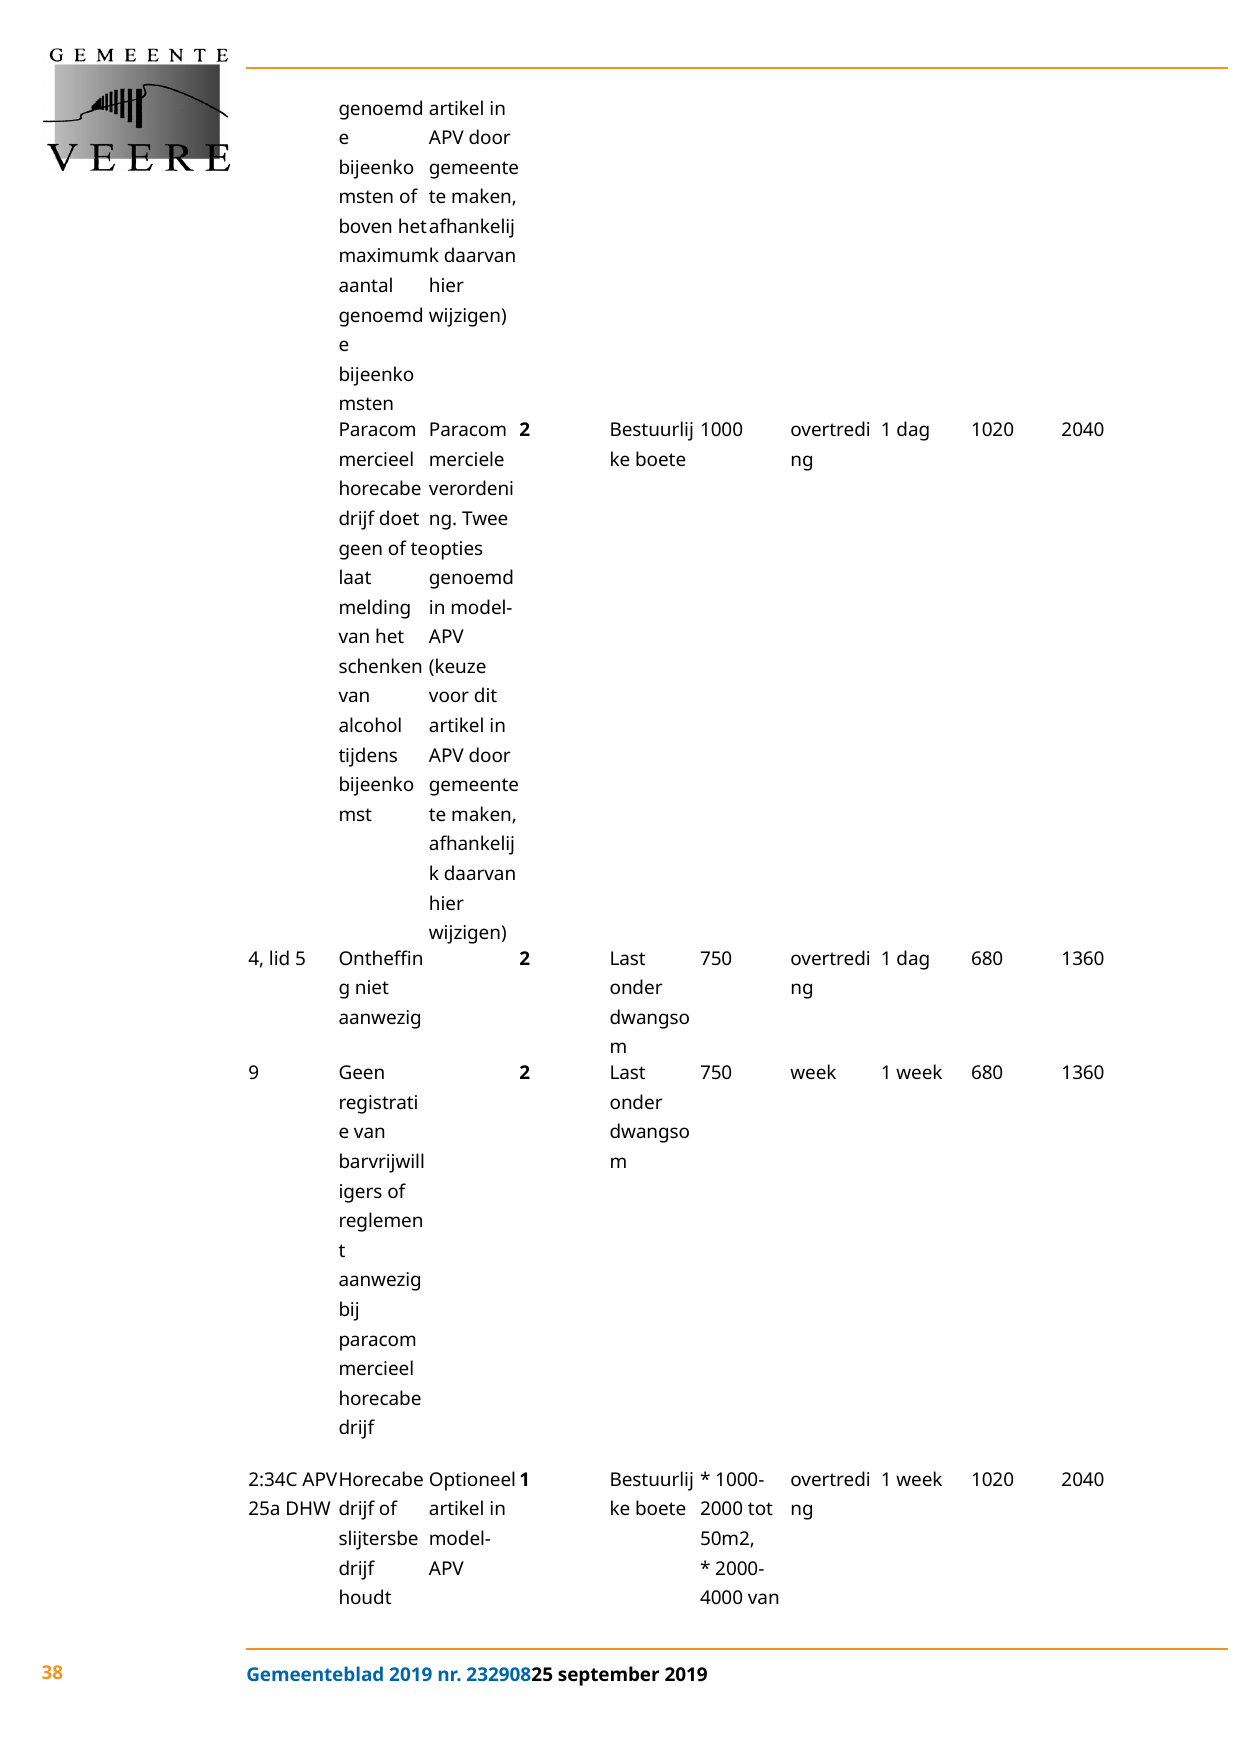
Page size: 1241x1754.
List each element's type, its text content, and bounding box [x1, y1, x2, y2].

table_cell overtreding [790, 1466, 881, 1610]
table_cell [338, 1440, 429, 1466]
table_cell 680 [971, 1060, 1061, 1440]
table_cell [971, 1440, 1061, 1466]
table_cell 2040 [1061, 1466, 1152, 1610]
table_cell 680 [971, 945, 1061, 1059]
table_cell 1 dag [881, 945, 971, 1059]
table_cell [700, 1440, 790, 1466]
table_cell Paracommercieel horecabedrijf doet geen of te laat melding van het schenken van alcohol tijdens bijeenkomst [338, 416, 429, 945]
table_cell 1020 [971, 416, 1061, 945]
table_cell Horecabedrijf of slijtersbedrijf houdt [338, 1466, 429, 1610]
table_cell 1 dag [881, 416, 971, 945]
table_cell overtreding [790, 945, 881, 1059]
table_cell [971, 95, 1061, 416]
table_cell 1 week [881, 1060, 971, 1440]
table_cell Last onder dwangsom [609, 945, 700, 1059]
table_cell 1360 [1061, 1060, 1152, 1440]
table_cell [519, 95, 609, 416]
table_cell week [790, 1060, 881, 1440]
table_cell [429, 945, 519, 1059]
table_cell [790, 1440, 881, 1466]
table_cell 4, lid 5 [248, 945, 338, 1059]
table_cell [790, 95, 881, 416]
table_cell Paracommerciele verordening. Twee opties genoemd in model-APV (keuze voor dit artikel in APV door gemeente te maken, afhankelijk daarvan hier wijzigen) [429, 416, 519, 945]
table_cell [248, 416, 338, 945]
table_cell [248, 95, 338, 416]
table_cell Last onder dwangsom [609, 1060, 700, 1440]
table_cell 750 [700, 1060, 790, 1440]
table_cell overtreding [790, 416, 881, 945]
table_cell 1360 [1061, 945, 1152, 1059]
table_cell [429, 1440, 519, 1466]
table_cell 2040 [1061, 416, 1152, 945]
table_cell Geen registratie van barvrijwilligers of reglement aanwezig bij paracommercieel horecabedrijf [338, 1060, 429, 1440]
table_cell [1061, 95, 1152, 416]
table_cell 1 [519, 1466, 609, 1610]
table_cell Bestuurlijke boete [609, 416, 700, 945]
table_cell [700, 95, 790, 416]
table_cell 2 [519, 945, 609, 1059]
table_cell [1061, 1440, 1152, 1466]
table_cell [881, 95, 971, 416]
table_cell [881, 1440, 971, 1466]
table_cell 750 [700, 945, 790, 1059]
table_cell [429, 1060, 519, 1440]
table_cell [609, 95, 700, 416]
table_cell Ontheffing niet aanwezig [338, 945, 429, 1059]
table_cell 2 [519, 1060, 609, 1440]
table_cell 1020 [971, 1466, 1061, 1610]
table_cell [609, 1440, 700, 1466]
table_cell * 1000-2000 tot 50m2, * 2000-4000 van [700, 1466, 790, 1610]
picture [41, 47, 231, 172]
table_cell 2:34C APV 25a DHW [248, 1466, 338, 1610]
table_cell Bestuurlijke boete [609, 1466, 700, 1610]
table_cell [519, 1440, 609, 1466]
table_cell 9 [248, 1060, 338, 1440]
table_cell [248, 1440, 338, 1466]
table_cell genoemde bijeenkomsten of boven het maximum aantal genoemde bijeenkomsten [338, 95, 429, 416]
table_cell artikel in APV door gemeente te maken, afhankelijk daarvan hier wijzigen) [429, 95, 519, 416]
table_cell 2 [519, 416, 609, 945]
table_cell 1 week [881, 1466, 971, 1610]
table_cell 1000 [700, 416, 790, 945]
table_cell Optioneel artikel in model-APV [429, 1466, 519, 1610]
